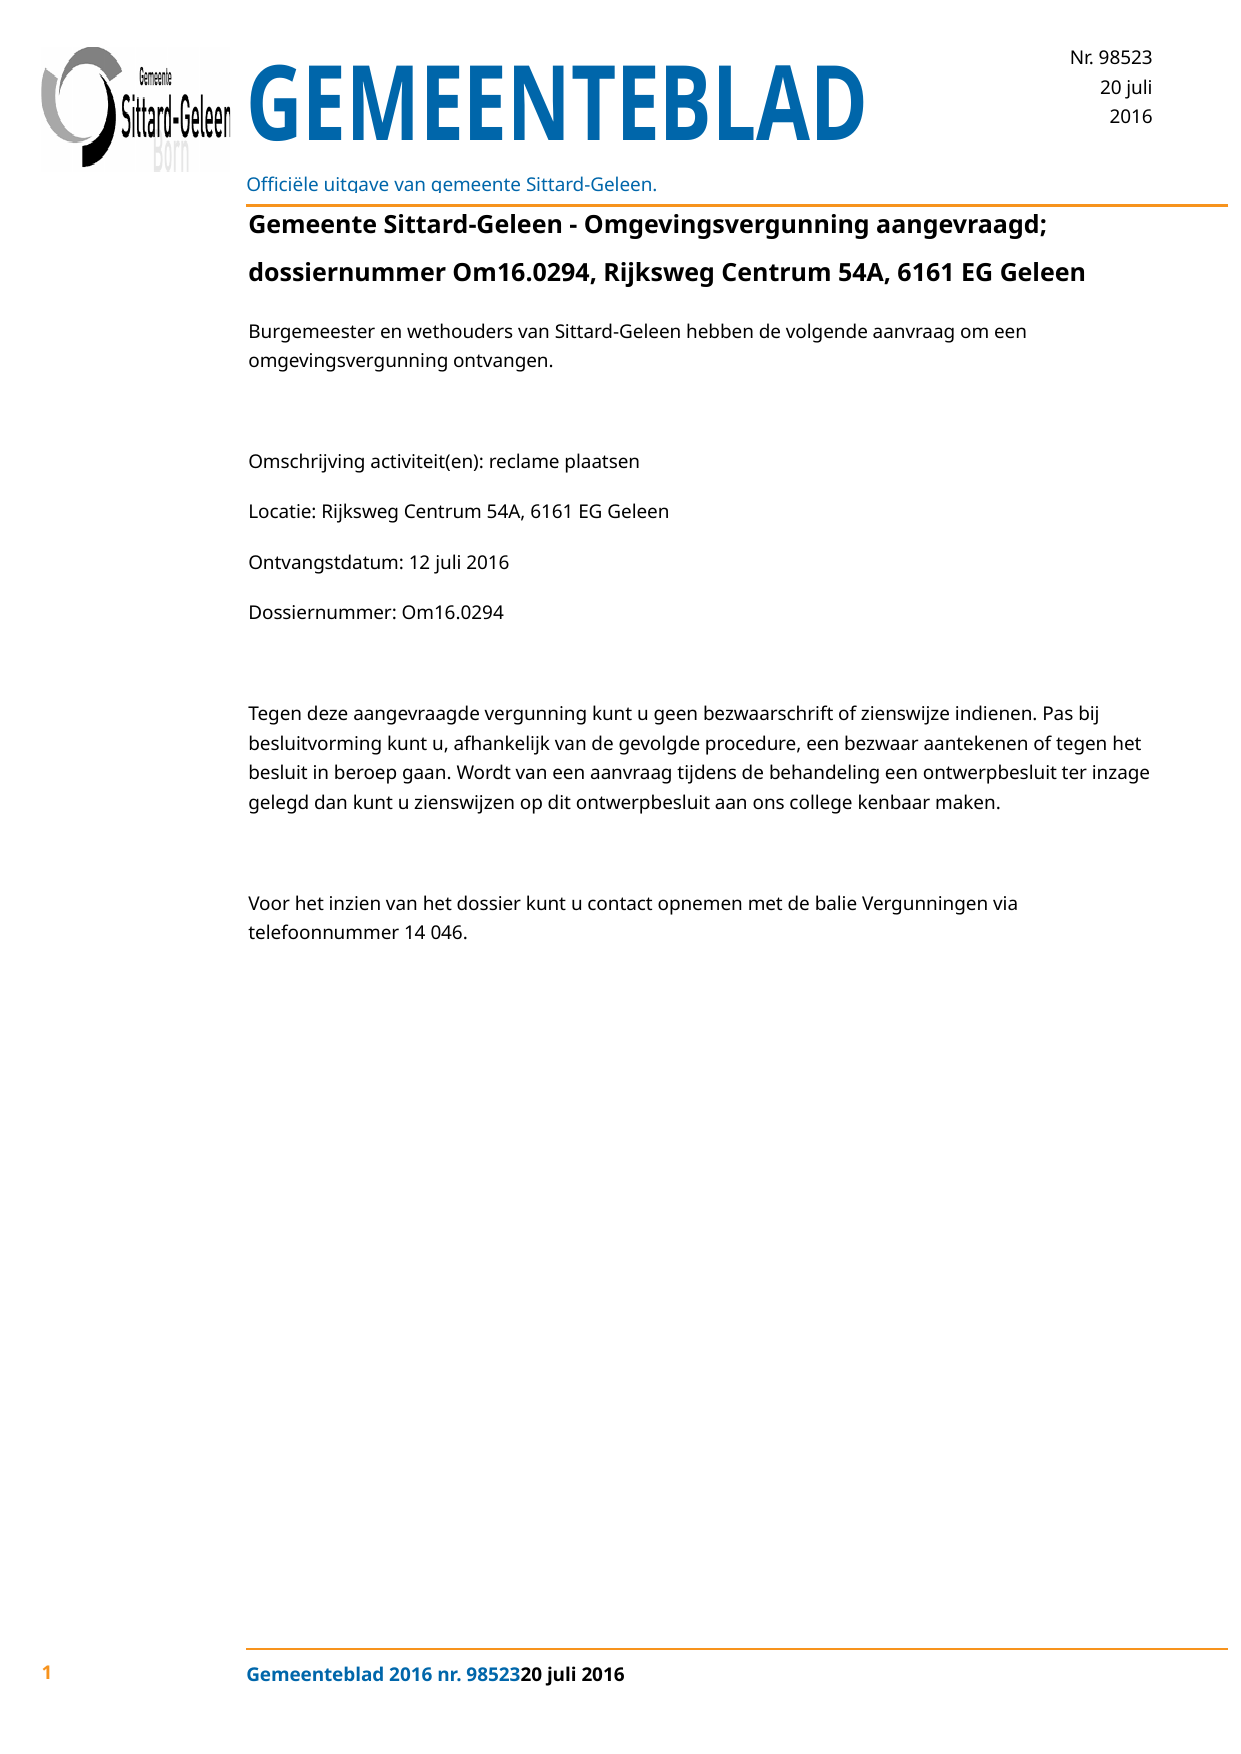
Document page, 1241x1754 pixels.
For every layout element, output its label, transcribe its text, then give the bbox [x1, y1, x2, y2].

text Dossiernummer: Om16.0294 [248, 599, 1152, 625]
text Voor het inzien van het dossier kunt u contact opnemen met de balie Vergunningen via telefoonnummer 14 046. [248, 890, 1152, 945]
picture [41, 47, 231, 172]
text Ontvangstdatum: 12 juli 2016 [248, 549, 1152, 575]
text Tegen deze aangevraagde vergunning kunt u geen bezwaarschrift of zienswijze indienen. Pas bij besluitvorming kunt u, afhankelijk van de gevolgde procedure, een bezwaar aantekenen of tegen het besluit in beroep gaan. Wordt van een aanvraag tijdens de behandeling een ontwerpbesluit ter inzage gelegd dan kunt u zienswijzen op dit ontwerpbesluit aan ons college kenbaar maken. [248, 700, 1152, 815]
text Gemeente Sittard-Geleen - Omgevingsvergunning aangevraagd; dossiernummer Om16.0294, Rijksweg Centrum 54A, 6161 EG Geleen [248, 207, 1152, 288]
text Burgemeester en wethouders van Sittard-Geleen hebben de volgende aanvraag om een omgevingsvergunning ontvangen. [248, 318, 1152, 373]
text Omschrijving activiteit(en): reclame plaatsen [248, 448, 1152, 474]
text Locatie: Rijksweg Centrum 54A, 6161 EG Geleen [248, 499, 1152, 524]
